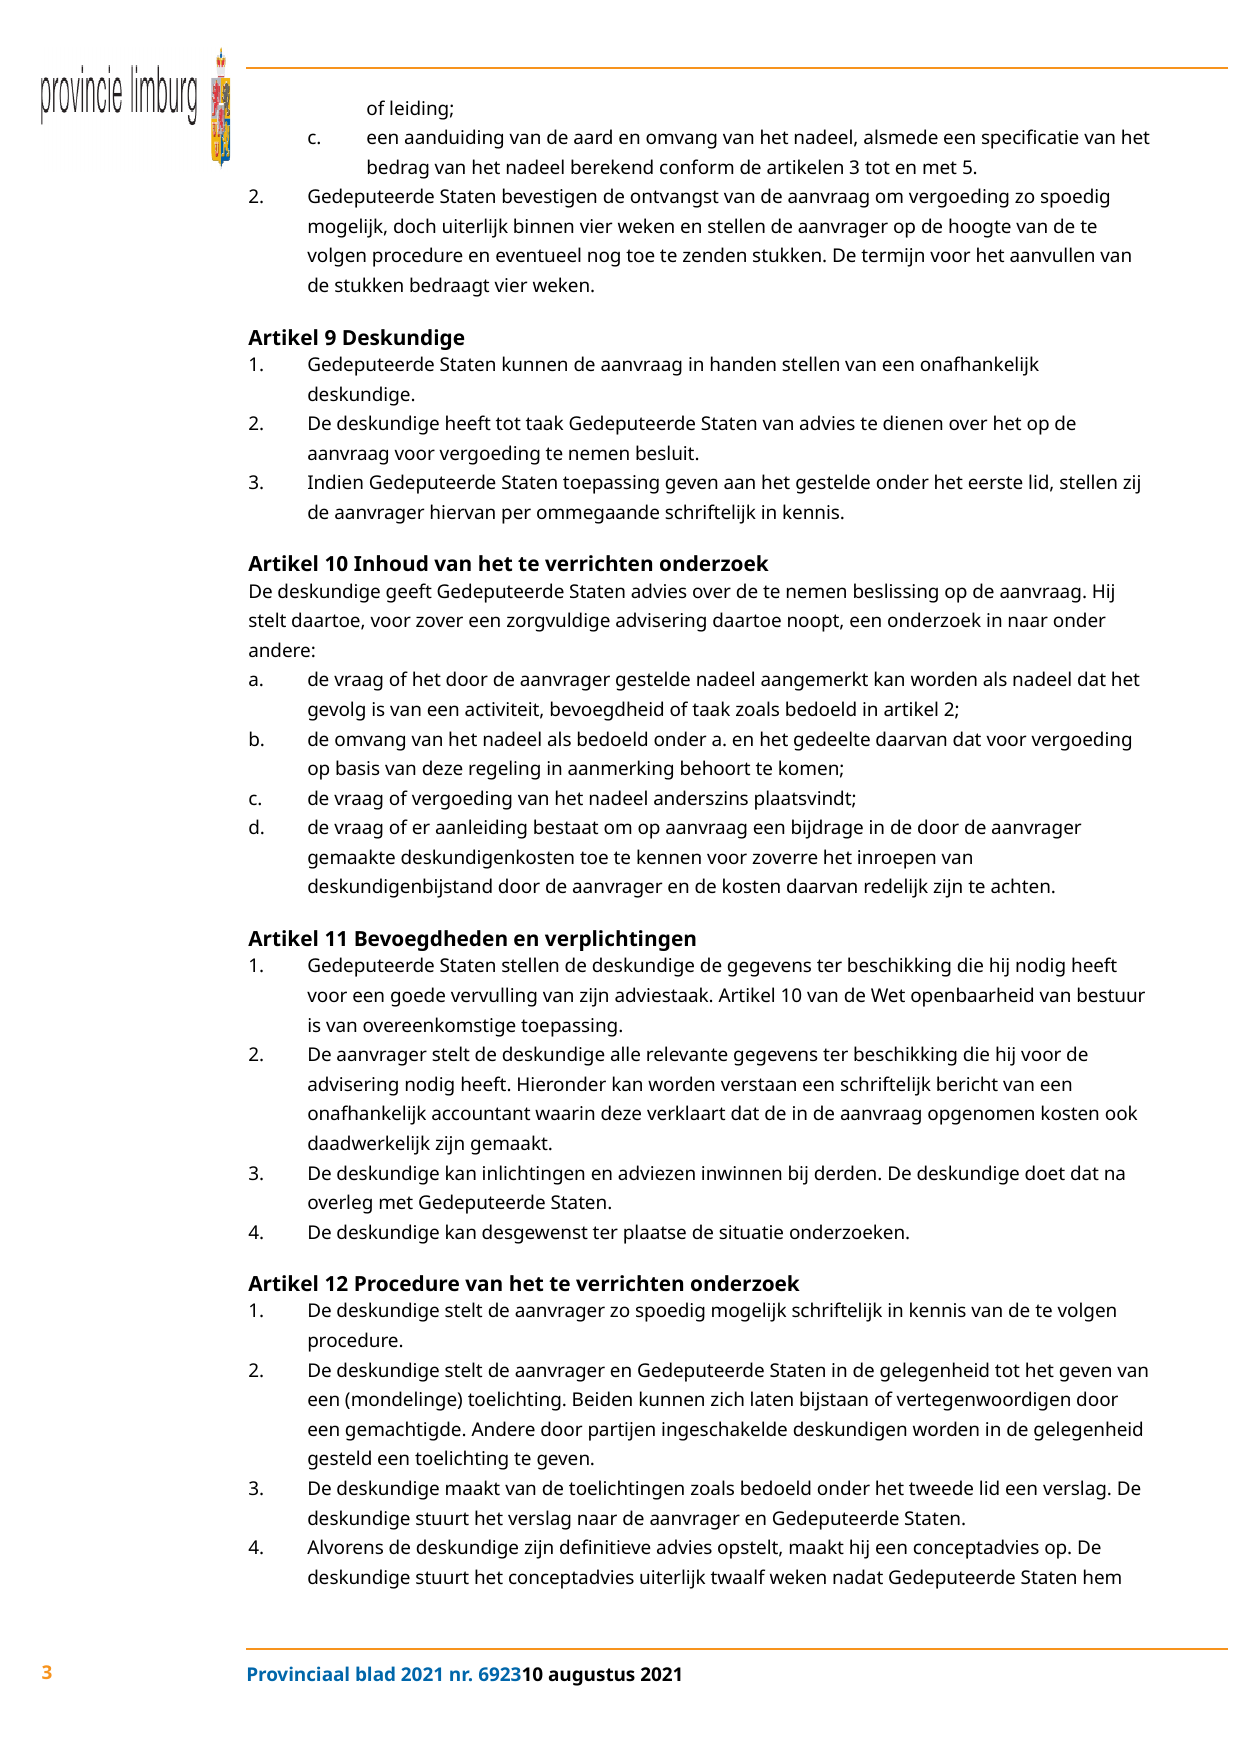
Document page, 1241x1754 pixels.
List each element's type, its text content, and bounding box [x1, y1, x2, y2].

list of leiding; [307, 95, 1152, 121]
list Alvorens de deskundige zijn definitieve advies opstelt, maakt hij een conceptadvies op. De deskundige stuurt het conceptadvies uiterlijk twaalf weken nadat Gedeputeerde Staten hem [248, 1534, 1152, 1590]
list Gedeputeerde Staten kunnen de aanvraag in handen stellen van een onafhankelijk deskundige. [248, 351, 1152, 406]
picture [41, 47, 231, 172]
text Artikel 9 Deskundige [248, 323, 1152, 351]
list de omvang van het nadeel als bedoeld onder a. en het gedeelte daarvan dat voor vergoeding op basis van deze regeling in aanmerking behoort te komen; [248, 726, 1152, 781]
list Gedeputeerde Staten stellen de deskundige de gegevens ter beschikking die hij nodig heeft voor een goede vervulling van zijn adviestaak. Artikel 10 van de Wet openbaarheid van bestuur is van overeenkomstige toepassing. [248, 953, 1152, 1037]
list De deskundige stelt de aanvrager zo spoedig mogelijk schriftelijk in kennis van de te volgen procedure. [248, 1298, 1152, 1353]
list De deskundige maakt van de toelichtingen zoals bedoeld onder het tweede lid een verslag. De deskundige stuurt het verslag naar de aanvrager en Gedeputeerde Staten. [248, 1475, 1152, 1531]
text Artikel 11 Bevoegdheden en verplichtingen [248, 924, 1152, 953]
list Indien Gedeputeerde Staten toepassing geven aan het gestelde onder het eerste lid, stellen zij de aanvrager hiervan per ommegaande schriftelijk in kennis. [248, 469, 1152, 525]
list de vraag of het door de aanvrager gestelde nadeel aangemerkt kan worden als nadeel dat het gevolg is van een activiteit, bevoegdheid of taak zoals bedoeld in artikel 2; [248, 667, 1152, 722]
list De aanvrager stelt de deskundige alle relevante gegevens ter beschikking die hij voor de advisering nodig heeft. Hieronder kan worden verstaan een schriftelijk bericht van een onafhankelijk accountant waarin deze verklaart dat de in de aanvraag opgenomen kosten ook daadwerkelijk zijn gemaakt. [248, 1041, 1152, 1156]
text De deskundige geeft Gedeputeerde Staten advies over de te nemen beslissing op de aanvraag. Hij stelt daartoe, voor zover een zorgvuldige advisering daartoe noopt, een onderzoek in naar onder andere: [248, 578, 1152, 663]
list de vraag of er aanleiding bestaat om op aanvraag een bijdrage in de door de aanvrager gemaakte deskundigenkosten toe te kennen voor zoverre het inroepen van deskundigenbijstand door de aanvrager en de kosten daarvan redelijk zijn te achten. [248, 814, 1152, 899]
list De deskundige kan desgewenst ter plaatse de situatie onderzoeken. [248, 1219, 1152, 1244]
list De deskundige heeft tot taak Gedeputeerde Staten van advies te dienen over het op de aanvraag voor vergoeding te nemen besluit. [248, 410, 1152, 466]
list een aanduiding van de aard en omvang van het nadeel, alsmede een specificatie van het bedrag van het nadeel berekend conform de artikelen 3 tot en met 5. [307, 124, 1152, 180]
text Artikel 12 Procedure van het te verrichten onderzoek [248, 1269, 1152, 1298]
list De deskundige kan inlichtingen en adviezen inwinnen bij derden. De deskundige doet dat na overleg met Gedeputeerde Staten. [248, 1160, 1152, 1215]
text Artikel 10 Inhoud van het te verrichten onderzoek [248, 549, 1152, 578]
list De deskundige stelt de aanvrager en Gedeputeerde Staten in de gelegenheid tot het geven van een (mondelinge) toelichting. Beiden kunnen zich laten bijstaan of vertegenwoordigen door een gemachtigde. Andere door partijen ingeschakelde deskundigen worden in de gelegenheid gesteld een toelichting te geven. [248, 1357, 1152, 1471]
list Gedeputeerde Staten bevestigen de ontvangst van de aanvraag om vergoeding zo spoedig mogelijk, doch uiterlijk binnen vier weken en stellen de aanvrager op de hoogte van de te volgen procedure en eventueel nog toe te zenden stukken. De termijn voor het aanvullen van de stukken bedraagt vier weken. [248, 183, 1152, 298]
list de vraag of vergoeding van het nadeel anderszins plaatsvindt; [248, 785, 1152, 811]
